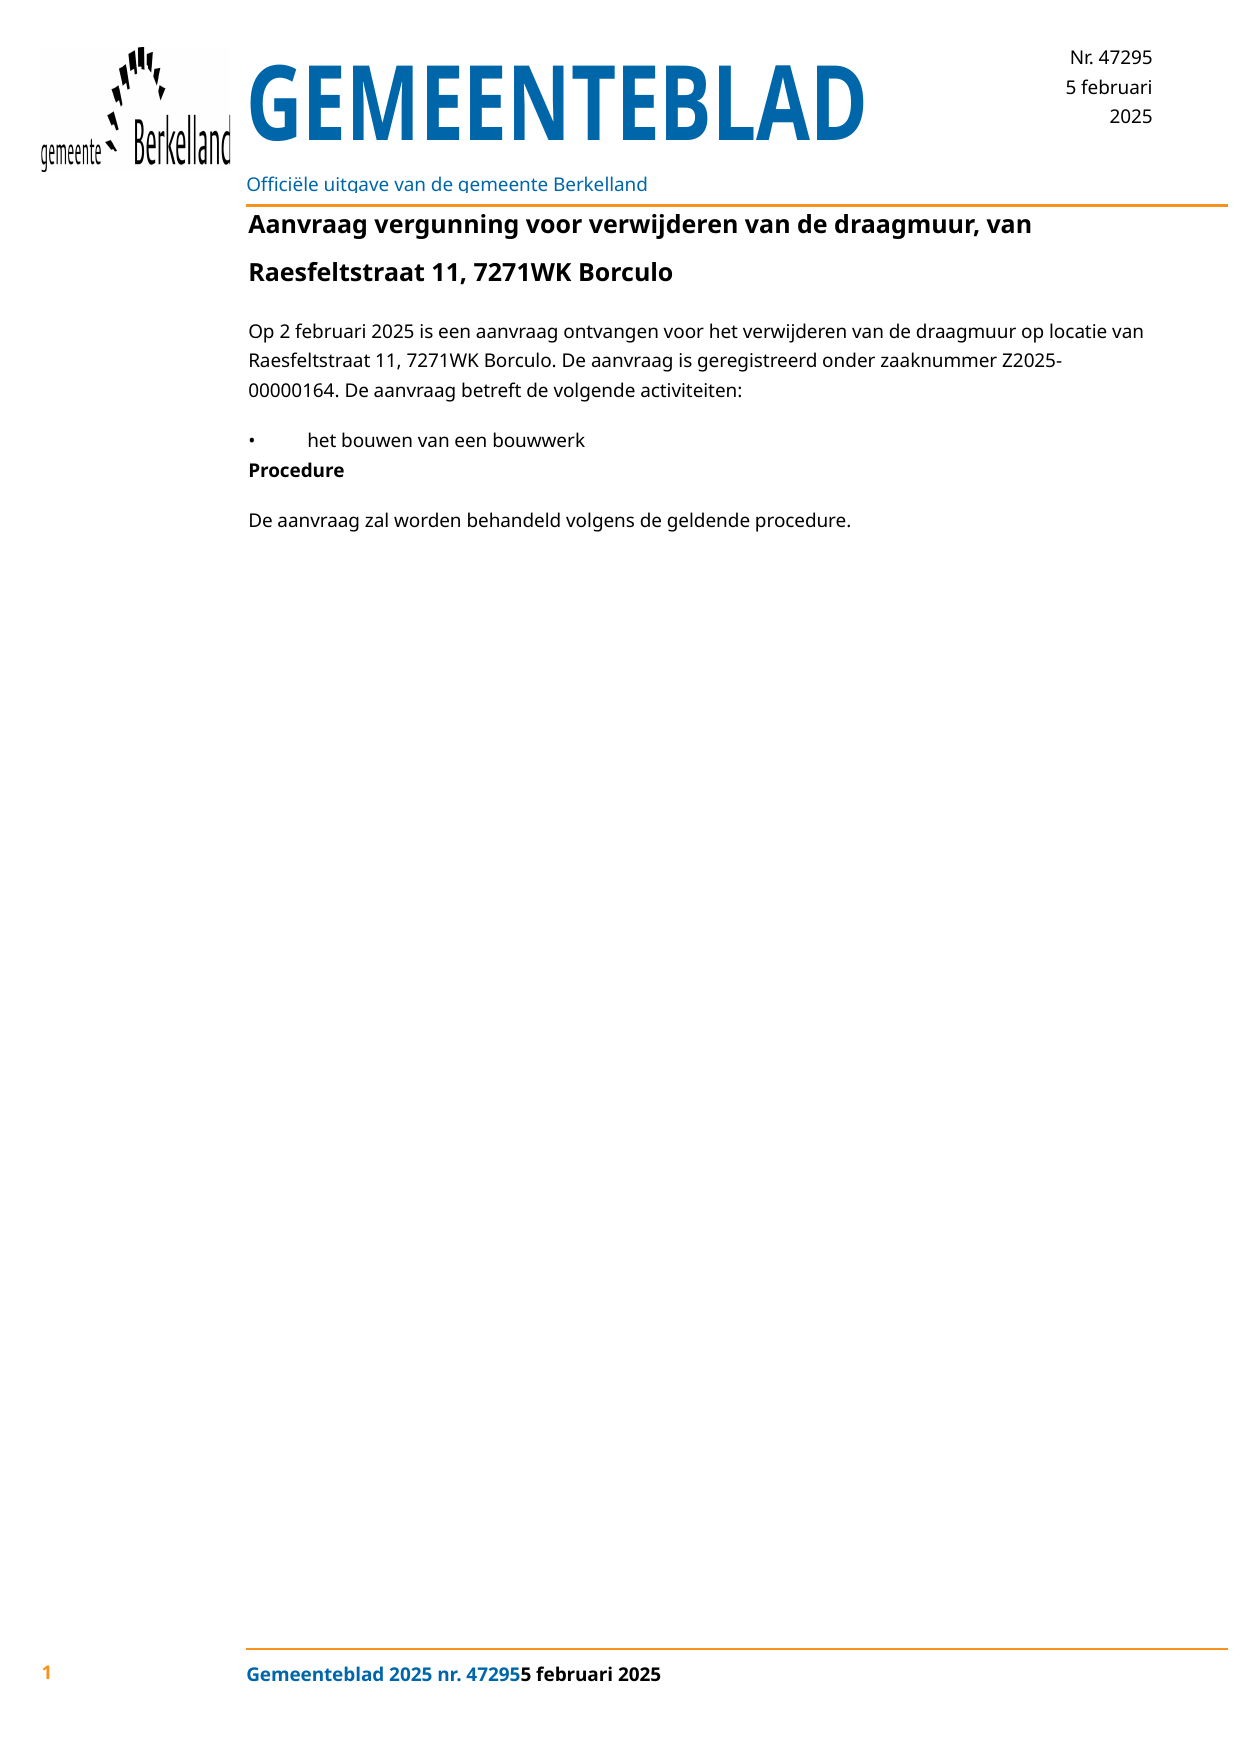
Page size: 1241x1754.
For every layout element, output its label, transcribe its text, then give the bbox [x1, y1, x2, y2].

picture [41, 47, 231, 172]
list het bouwen van een bouwwerk [248, 427, 1152, 453]
text Aanvraag vergunning voor verwijderen van de draagmuur, van Raesfeltstraat 11, 7271WK Borculo [248, 207, 1152, 288]
text Op 2 februari 2025 is een aanvraag ontvangen voor het verwijderen van de draagmuur op locatie van Raesfeltstraat 11, 7271WK Borculo. De aanvraag is geregistreerd onder zaaknummer Z2025-00000164. De aanvraag betreft de volgende activiteiten: [248, 318, 1152, 403]
text De aanvraag zal worden behandeld volgens de geldende procedure. [248, 507, 1152, 533]
text Procedure [248, 457, 1152, 483]
